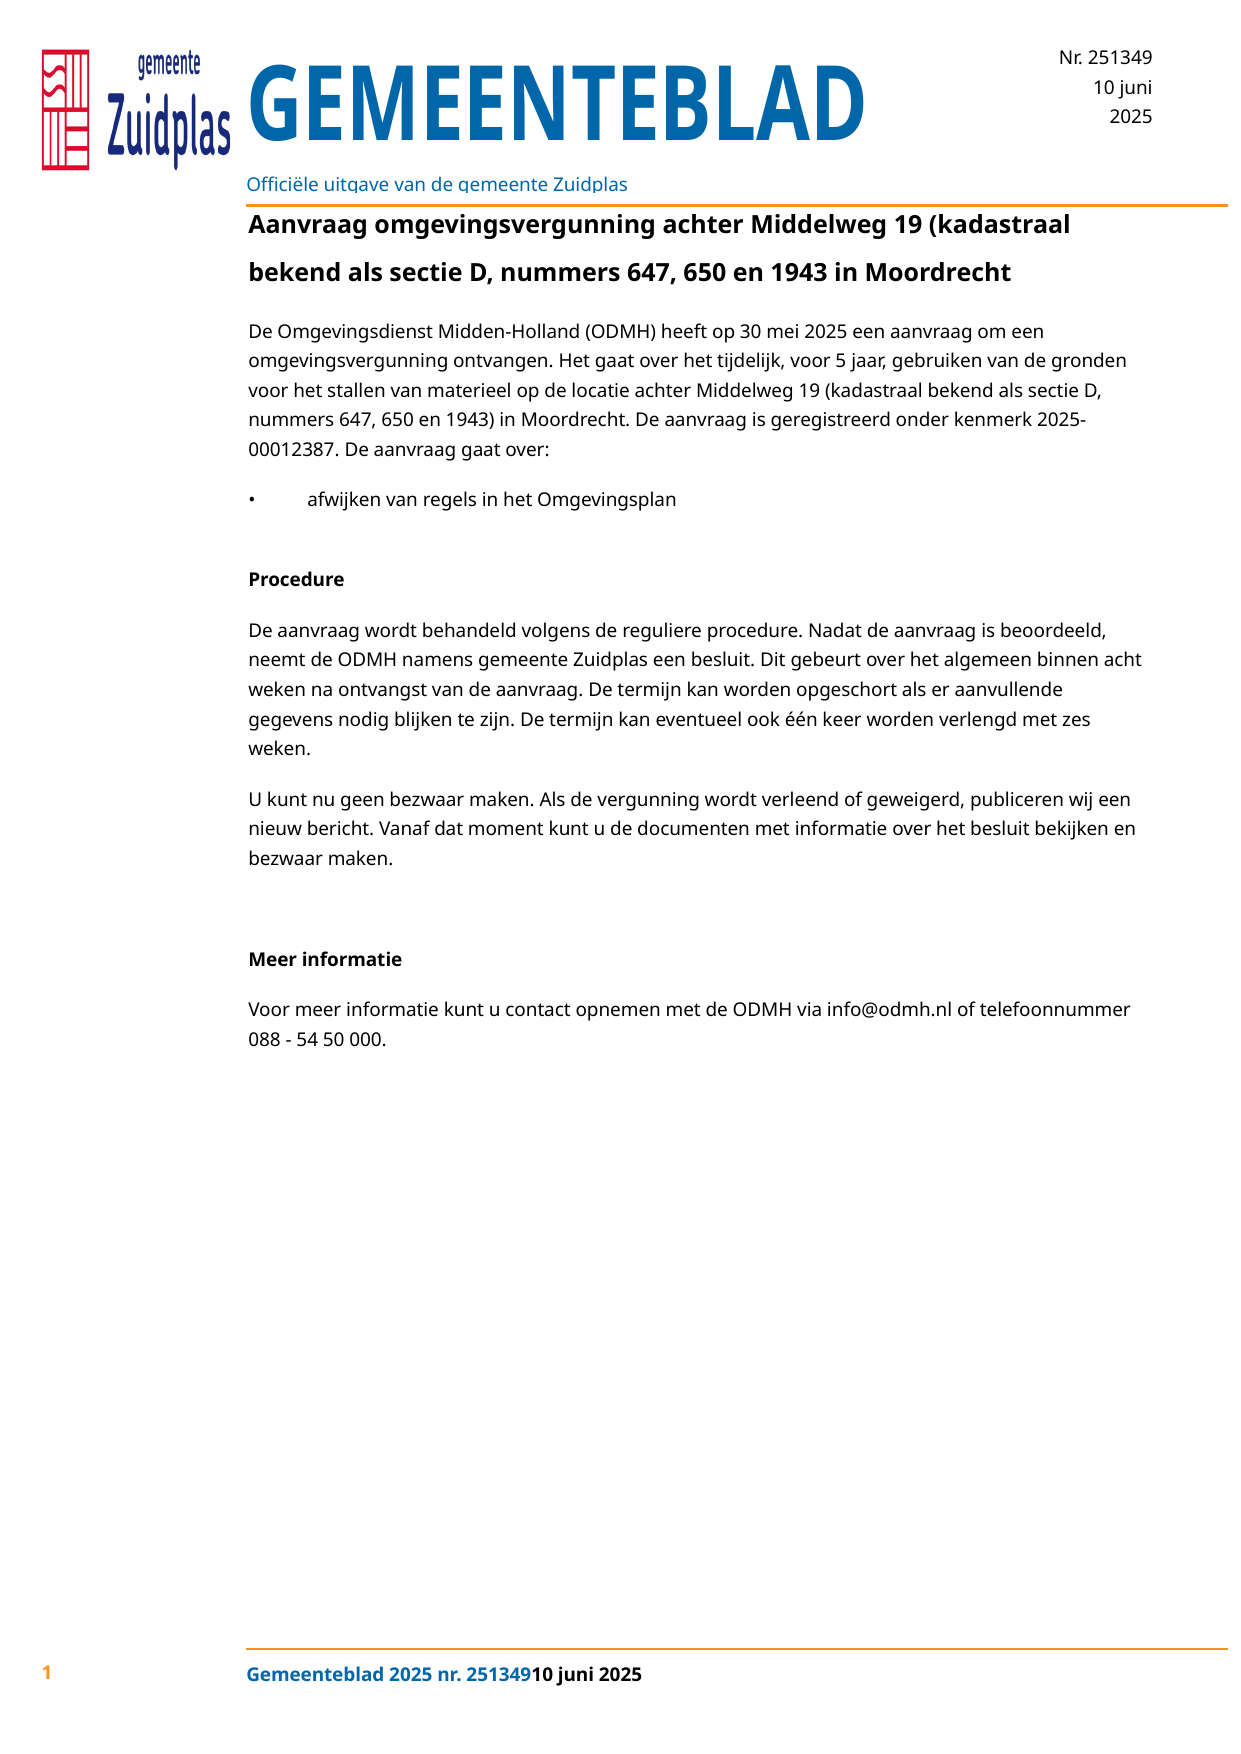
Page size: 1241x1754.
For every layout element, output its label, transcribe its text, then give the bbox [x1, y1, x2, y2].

text Voor meer informatie kunt u contact opnemen met de ODMH via info@odmh.nl of telefoonnummer 088 - 54 50 000. [248, 996, 1152, 1052]
text Aanvraag omgevingsvergunning achter Middelweg 19 (kadastraal bekend als sectie D, nummers 647, 650 en 1943 in Moordrecht [248, 207, 1152, 288]
text De aanvraag wordt behandeld volgens de reguliere procedure. Nadat de aanvraag is beoordeeld, neemt de ODMH namens gemeente Zuidplas een besluit. Dit gebeurt over het algemeen binnen acht weken na ontvangst van de aanvraag. De termijn kan worden opgeschort als er aanvullende gegevens nodig blijken te zijn. De termijn kan eventueel ook één keer worden verlengd met zes weken. [248, 617, 1152, 761]
picture [41, 47, 231, 172]
text Meer informatie [248, 946, 1152, 972]
text De Omgevingsdienst Midden-Holland (ODMH) heeft op 30 mei 2025 een aanvraag om een omgevingsvergunning ontvangen. Het gaat over het tijdelijk, voor 5 jaar, gebruiken van de gronden voor het stallen van materieel op de locatie achter Middelweg 19 (kadastraal bekend als sectie D, nummers 647, 650 en 1943) in Moordrecht. De aanvraag is geregistreerd onder kenmerk 2025-00012387. De aanvraag gaat over: [248, 318, 1152, 462]
text Procedure [248, 567, 1152, 592]
list afwijken van regels in het Omgevingsplan [248, 487, 1152, 512]
text U kunt nu geen bezwaar maken. Als de vergunning wordt verleend of geweigerd, publiceren wij een nieuw bericht. Vanaf dat moment kunt u de documenten met informatie over het besluit bekijken en bezwaar maken. [248, 786, 1152, 871]
